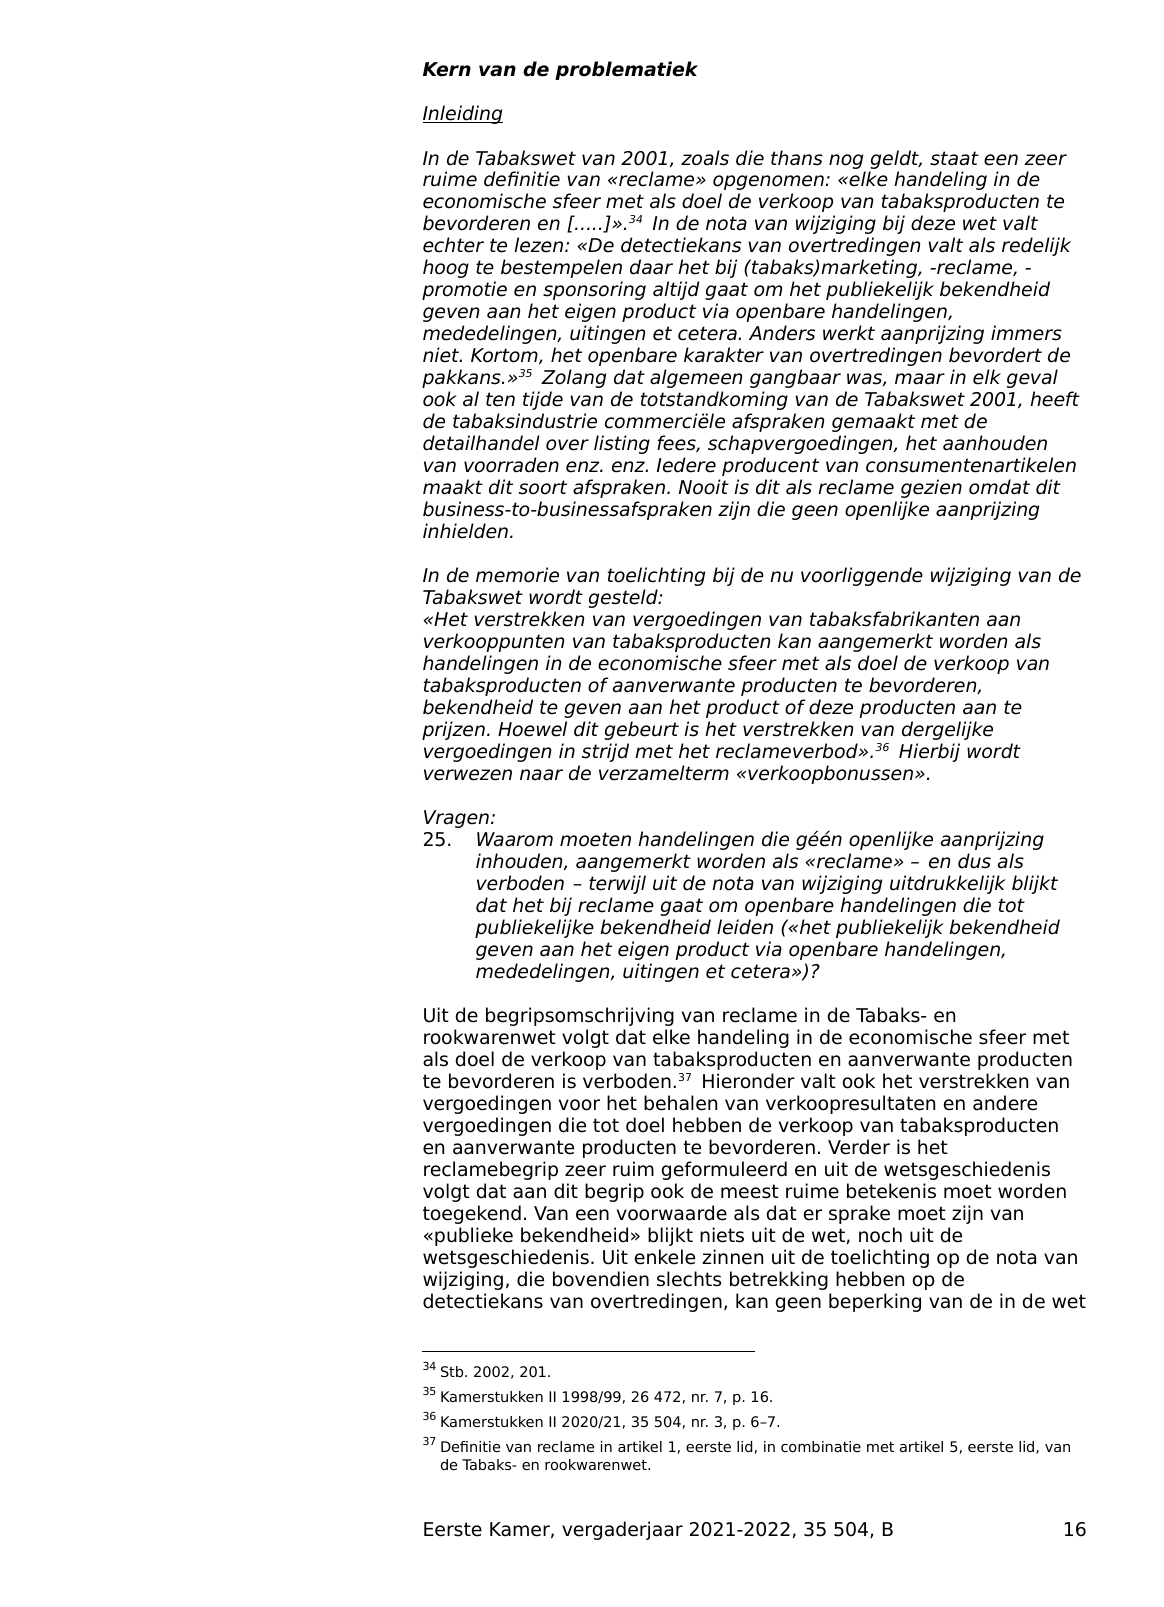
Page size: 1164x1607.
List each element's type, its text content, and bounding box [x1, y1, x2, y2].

text In de Tabakswet van 2001, zoals die thans nog geldt, staat een zeer ruime definitie van «reclame» opgenomen: «elke handeling in de economische sfeer met als doel de verkoop van tabaksproducten te bevorderen en [.....]». In de nota van wijziging bij deze wet valt echter te lezen: «De detectiekans van overtredingen valt als redelijk hoog te bestempelen daar het bij (tabaks)marketing, -reclame, -promotie en sponsoring altijd gaat om het publiekelijk bekendheid geven aan het eigen product via openbare handelingen, mededelingen, uitingen et cetera. Anders werkt aanprijzing immers niet. Kortom, het openbare karakter van overtredingen bevordert de pakkans.» Zolang dat algemeen gangbaar was, maar in elk geval ook al ten tijde van de totstandkoming van de Tabakswet 2001, heeft de tabaksindustrie commerciële afspraken gemaakt met de detailhandel over listing fees, schapvergoedingen, het aanhouden van voorraden enz. enz. Iedere producent van consumentenartikelen maakt dit soort afspraken. Nooit is dit als reclame gezien omdat dit business-to-businessafspraken zijn die geen openlijke aanprijzing inhielden. [422, 147, 1087, 543]
text «Het verstrekken van vergoedingen van tabaksfabrikanten aan verkooppunten van tabaksproducten kan aangemerkt worden als handelingen in de economische sfeer met als doel de verkoop van tabaksproducten of aanverwante producten te bevorderen, bekendheid te geven aan het product of deze producten aan te prijzen. Hoewel dit gebeurt is het verstrekken van dergelijke vergoedingen in strijd met het reclameverbod». Hierbij wordt verwezen naar de verzamelterm «verkoopbonussen». [422, 609, 1087, 785]
text Stb. 2002, 201. [422, 1360, 1087, 1382]
subtitle Vragen: [422, 807, 1087, 829]
text Definitie van reclame in artikel 1, eerste lid, in combinatie met artikel 5, eerste lid, van de Tabaks- en rookwarenwet. [422, 1435, 1087, 1474]
subtitle Kern van de problematiek [422, 59, 1087, 81]
text 25. Waarom moeten handelingen die géén openlijke aanprijzing inhouden, aangemerkt worden als «reclame» – en dus als verboden – terwijl uit de nota van wijziging uitdrukkelijk blijkt dat het bij reclame gaat om openbare handelingen die tot publiekelijke bekendheid leiden («het publiekelijk bekendheid geven aan het eigen product via openbare handelingen, mededelingen, uitingen et cetera»)? [422, 829, 1087, 983]
text Kamerstukken II 2020/21, 35 504, nr. 3, p. 6–7. [422, 1410, 1087, 1432]
text Uit de begripsomschrijving van reclame in de Tabaks- en rookwarenwet volgt dat elke handeling in de economische sfeer met als doel de verkoop van tabaksproducten en aanverwante producten te bevorderen is verboden. Hieronder valt ook het verstrekken van vergoedingen voor het behalen van verkoopresultaten en andere vergoedingen die tot doel hebben de verkoop van tabaksproducten en aanverwante producten te bevorderen. Verder is het reclamebegrip zeer ruim geformuleerd en uit de wetsgeschiedenis volgt dat aan dit begrip ook de meest ruime betekenis moet worden toegekend. Van een voorwaarde als dat er sprake moet zijn van «publieke bekendheid» blijkt niets uit de wet, noch uit de wetsgeschiedenis. Uit enkele zinnen uit de toelichting op de nota van wijziging, die bovendien slechts betrekking hebben op de detectiekans van overtredingen, kan geen beperking van de in de wet [422, 1005, 1087, 1313]
text In de memorie van toelichting bij de nu voorliggende wijziging van de Tabakswet wordt gesteld: [422, 565, 1087, 609]
subtitle Inleiding [422, 103, 1087, 125]
text Kamerstukken II 1998/99, 26 472, nr. 7, p. 16. [422, 1385, 1087, 1407]
